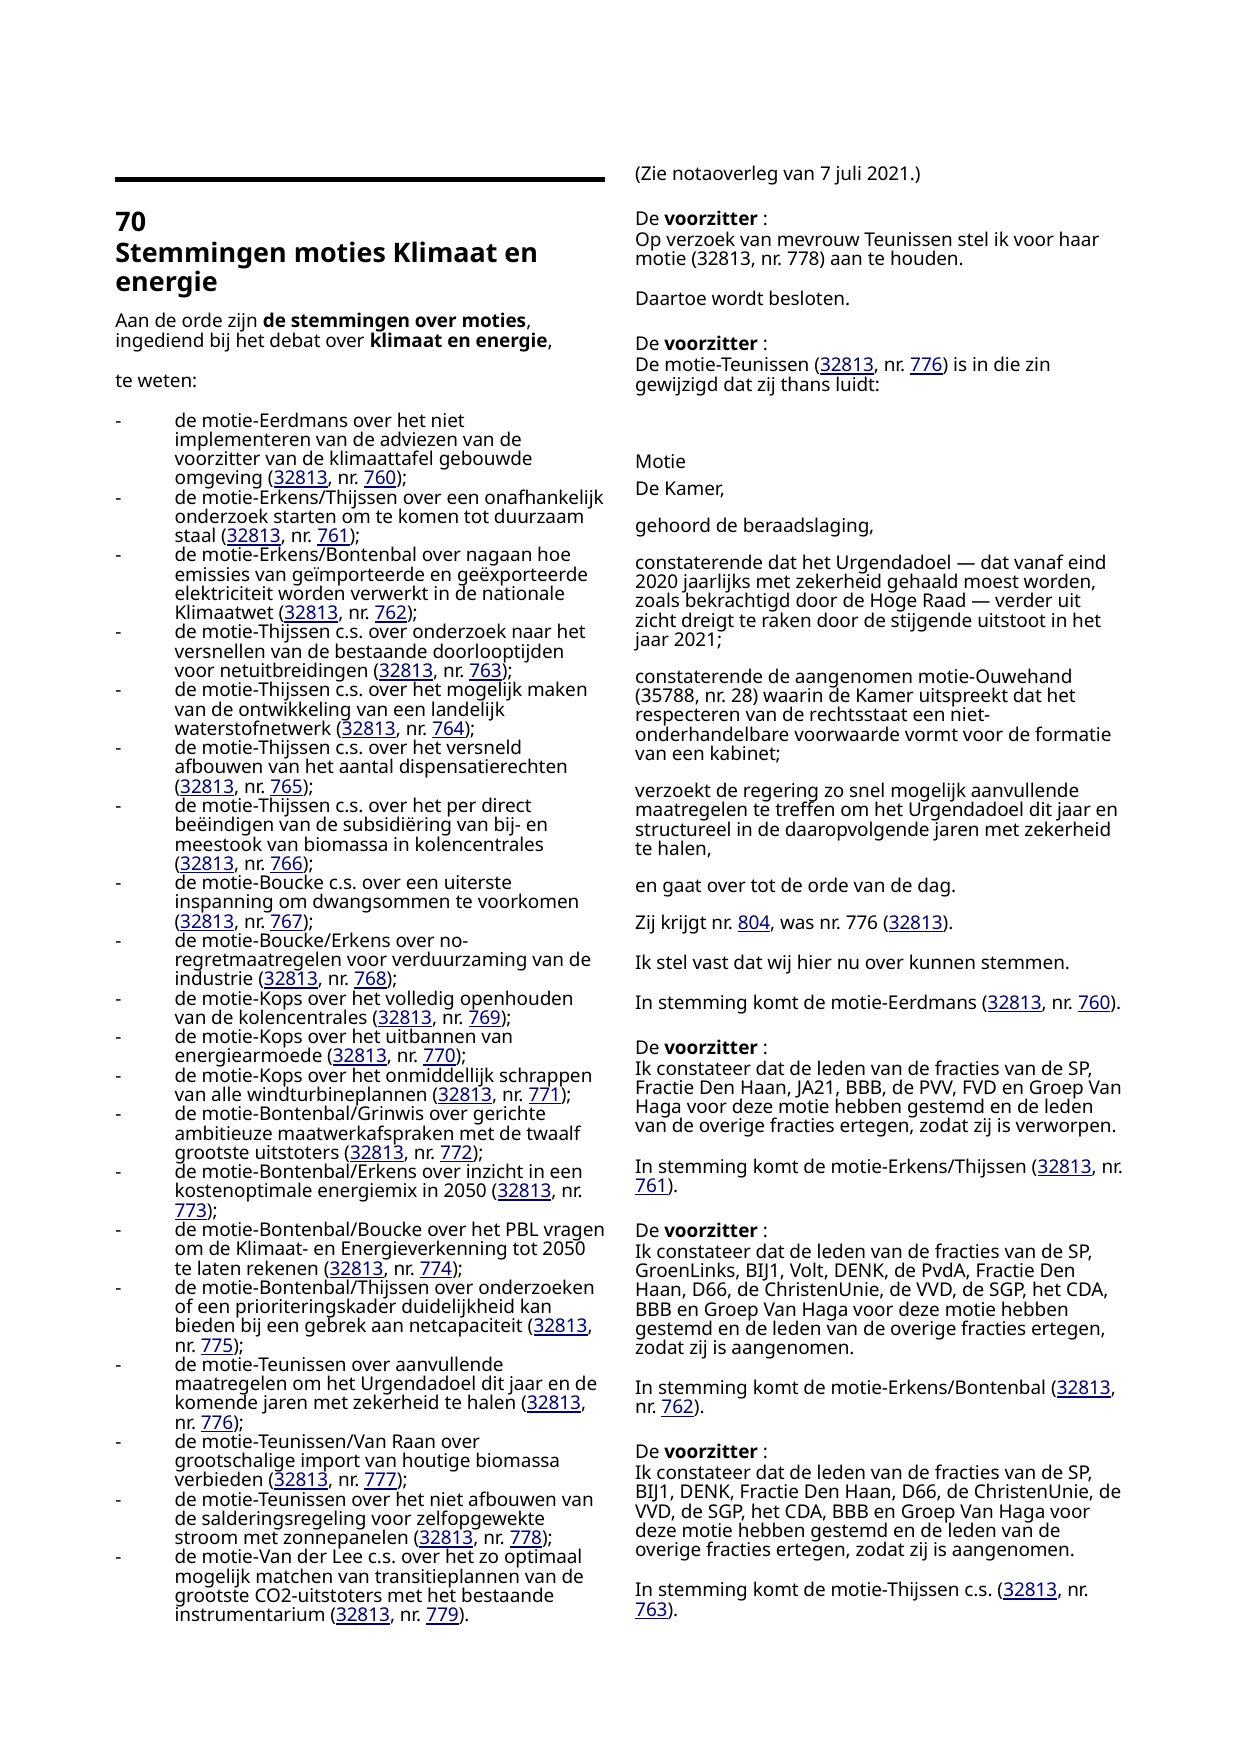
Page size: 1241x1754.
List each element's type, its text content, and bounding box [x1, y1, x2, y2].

list de motie-Boucke/Erkens over no-regretmaatregelen voor verduurzaming van de industrie (32813, nr. 768); [115, 932, 605, 990]
list de motie-Bontenbal/Thijssen over onderzoeken of een prioriteringskader duidelijkheid kan bieden bij een gebrek aan netcapaciteit (32813, nr. 775); [115, 1279, 605, 1356]
text Stemmingen moties Klimaat en energie [115, 239, 605, 312]
list de motie-Teunissen over aanvullende maatregelen om het Urgendadoel dit jaar en de komende jaren met zekerheid te halen (32813, nr. 776); [115, 1356, 605, 1433]
text In stemming komt de motie-Thijssen c.s. (32813, nr. 763). [635, 1581, 1125, 1620]
list de motie-Eerdmans over het niet implementeren van de adviezen van de voorzitter van de klimaattafel gebouwde omgeving (32813, nr. 760); [115, 412, 605, 489]
list de motie-Erkens/Thijssen over een onafhankelijk onderzoek starten om te komen tot duurzaam staal (32813, nr. 761); [115, 489, 605, 546]
text 70 [115, 203, 605, 239]
list de motie-Kops over het volledig openhouden van de kolencentrales (32813, nr. 769); [115, 990, 605, 1028]
text Op verzoek van mevrouw Teunissen stel ik voor haar motie (32813, nr. 778) aan te houden. [635, 231, 1125, 270]
text Ik constateer dat de leden van de fracties van de SP, GroenLinks, BIJ1, Volt, DENK, de PvdA, Fractie Den Haan, D66, de ChristenUnie, de VVD, de SGP, het CDA, BBB en Groep Van Haga voor deze motie hebben gestemd en de leden van de overige fracties ertegen, zodat zij is aangenomen. [635, 1243, 1125, 1358]
list de motie-Kops over het onmiddellijk schrappen van alle windturbineplannen (32813, nr. 771); [115, 1067, 605, 1105]
list de motie-Van der Lee c.s. over het zo optimaal mogelijk matchen van transitieplannen van de grootste CO2-uitstoters met het bestaande instrumentarium (32813, nr. 779). [115, 1548, 605, 1626]
list de motie-Bontenbal/Erkens over inzicht in een kostenoptimale energiemix in 2050 (32813, nr. 773); [115, 1163, 605, 1221]
text De motie-Teunissen (32813, nr. 776) is in die zin gewijzigd dat zij thans luidt: [635, 356, 1125, 395]
list de motie-Bontenbal/Grinwis over gerichte ambitieuze maatwerkafspraken met de twaalf grootste uitstoters (32813, nr. 772); [115, 1105, 605, 1163]
list de motie-Bontenbal/Boucke over het PBL vragen om de Klimaat- en Energieverkenning tot 2050 te laten rekenen (32813, nr. 774); [115, 1221, 605, 1279]
text Ik constateer dat de leden van de fracties van de SP, BIJ1, DENK, Fractie Den Haan, D66, de ChristenUnie, de VVD, de SGP, het CDA, BBB en Groep Van Haga voor deze motie hebben gestemd en de leden van de overige fracties ertegen, zodat zij is aangenomen. [635, 1464, 1125, 1561]
text gehoord de beraadslaging, [635, 517, 1125, 536]
text De voorzitter : [635, 205, 1125, 231]
text In stemming komt de motie-Erkens/Bontenbal (32813, nr. 762). [635, 1379, 1125, 1418]
text De voorzitter : [635, 1034, 1125, 1060]
text Ik constateer dat de leden van de fracties van de SP, Fractie Den Haan, JA21, BBB, de PVV, FVD en Groep Van Haga voor deze motie hebben gestemd en de leden van de overige fracties ertegen, zodat zij is verworpen. [635, 1060, 1125, 1137]
text In stemming komt de motie-Erkens/Thijssen (32813, nr. 761). [635, 1158, 1125, 1196]
list de motie-Kops over het uitbannen van energiearmoede (32813, nr. 770); [115, 1028, 605, 1067]
text Motie [635, 448, 1125, 474]
text constaterende dat het Urgendadoel — dat vanaf eind 2020 jaarlijks met zekerheid gehaald moest worden, zoals bekrachtigd door de Hoge Raad — verder uit zicht dreigt te raken door de stijgende uitstoot in het jaar 2021; [635, 554, 1125, 650]
text constaterende de aangenomen motie-Ouwehand (35788, nr. 28) waarin de Kamer uitspreekt dat het respecteren van de rechtsstaat een niet-onderhandelbare voorwaarde vormt voor de formatie van een kabinet; [635, 668, 1125, 764]
text In stemming komt de motie-Eerdmans (32813, nr. 760). [635, 994, 1125, 1013]
text De voorzitter : [635, 331, 1125, 356]
text en gaat over tot de orde van de dag. [635, 877, 1125, 896]
text De voorzitter : [635, 1217, 1125, 1243]
text Ik stel vast dat wij hier nu over kunnen stemmen. [635, 954, 1125, 973]
text verzoekt de regering zo snel mogelijk aanvullende maatregelen te treffen om het Urgendadoel dit jaar en structureel in de daaropvolgende jaren met zekerheid te halen, [635, 782, 1125, 859]
list de motie-Thijssen c.s. over het versneld afbouwen van het aantal dispensatierechten (32813, nr. 765); [115, 739, 605, 797]
list de motie-Thijssen c.s. over onderzoek naar het versnellen van de bestaande doorlooptijden voor netuitbreidingen (32813, nr. 763); [115, 623, 605, 681]
text De Kamer, [635, 480, 1125, 499]
text (Zie notaoverleg van 7 juli 2021.) [635, 165, 1125, 184]
text Zij krijgt nr. 804, was nr. 776 (32813). [635, 914, 1125, 933]
list de motie-Thijssen c.s. over het mogelijk maken van de ontwikkeling van een landelijk waterstofnetwerk (32813, nr. 764); [115, 681, 605, 739]
text Daartoe wordt besloten. [635, 290, 1125, 310]
text De voorzitter : [635, 1438, 1125, 1464]
list de motie-Teunissen over het niet afbouwen van de salderingsregeling voor zelfopgewekte stroom met zonnepanelen (32813, nr. 778); [115, 1491, 605, 1548]
text Aan de orde zijn de stemmingen over moties, ingediend bij het debat over klimaat en energie, [115, 312, 605, 351]
list de motie-Erkens/Bontenbal over nagaan hoe emissies van geïmporteerde en geëxporteerde elektriciteit worden verwerkt in de nationale Klimaatwet (32813, nr. 762); [115, 546, 605, 623]
text te weten: [115, 372, 605, 391]
list de motie-Teunissen/Van Raan over grootschalige import van houtige biomassa verbieden (32813, nr. 777); [115, 1433, 605, 1491]
list de motie-Boucke c.s. over een uiterste inspanning om dwangsommen te voorkomen (32813, nr. 767); [115, 874, 605, 932]
list de motie-Thijssen c.s. over het per direct beëindigen van de subsidiëring van bij- en meestook van biomassa in kolencentrales (32813, nr. 766); [115, 797, 605, 874]
